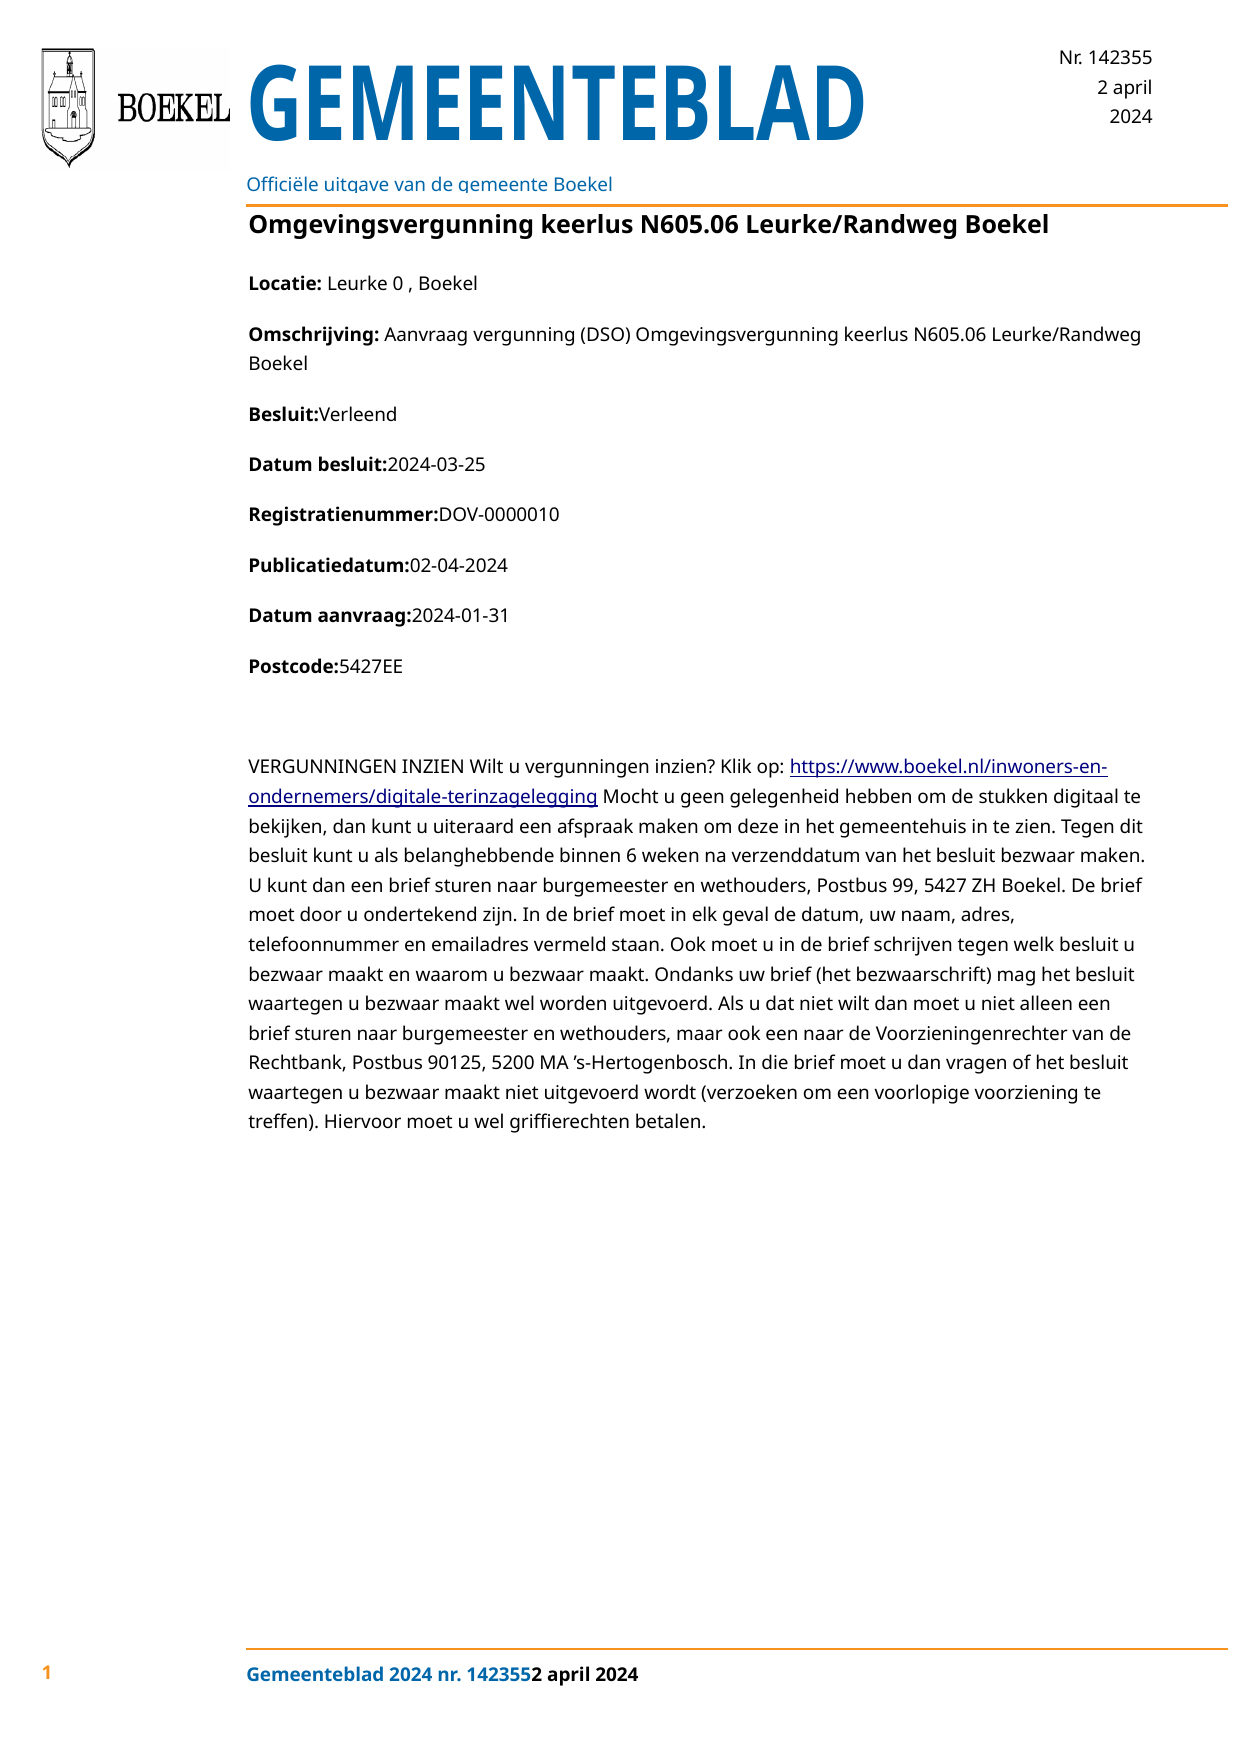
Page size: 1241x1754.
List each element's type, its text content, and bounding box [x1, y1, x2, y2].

text Locatie: Leurke 0 , Boekel [248, 270, 1152, 296]
picture [41, 47, 231, 172]
text Datum aanvraag:2024-01-31 [248, 602, 1152, 628]
text Omschrijving: Aanvraag vergunning (DSO) Omgevingsvergunning keerlus N605.06 Leurke/Randweg Boekel [248, 321, 1152, 376]
text Omgevingsvergunning keerlus N605.06 Leurke/Randweg Boekel [248, 207, 1152, 241]
text Postcode:5427EE [248, 653, 1152, 678]
text Publicatiedatum:02-04-2024 [248, 552, 1152, 578]
text VERGUNNINGEN INZIEN Wilt u vergunningen inzien? Klik op: https://www.boekel.nl/inwoners-en-ondernemers/digitale-terinzagelegging Mocht u geen gelegenheid hebben om de stukken digitaal te bekijken, dan kunt u uiteraard een afspraak maken om deze in het gemeentehuis in te zien. Tegen dit besluit kunt u als belanghebbende binnen 6 weken na verzenddatum van het besluit bezwaar maken. U kunt dan een brief sturen naar burgemeester en wethouders, Postbus 99, 5427 ZH Boekel. De brief moet door u ondertekend zijn. In de brief moet in elk geval de datum, uw naam, adres, telefoonnummer en emailadres vermeld staan. Ook moet u in de brief schrijven tegen welk besluit u bezwaar maakt en waarom u bezwaar maakt. Ondanks uw brief (het bezwaarschrift) mag het besluit waartegen u bezwaar maakt wel worden uitgevoerd. Als u dat niet wilt dan moet u niet alleen een brief sturen naar burgemeester en wethouders, maar ook een naar de Voorzieningenrechter van de Rechtbank, Postbus 90125, 5200 MA ’s-Hertogenbosch. In die brief moet u dan vragen of het besluit waartegen u bezwaar maakt niet uitgevoerd wordt (verzoeken om een voorlopige voorziening te treffen). Hiervoor moet u wel griffierechten betalen. [248, 754, 1152, 1134]
text Besluit:Verleend [248, 401, 1152, 426]
text Registratienummer:DOV-0000010 [248, 502, 1152, 527]
text Datum besluit:2024-03-25 [248, 451, 1152, 477]
